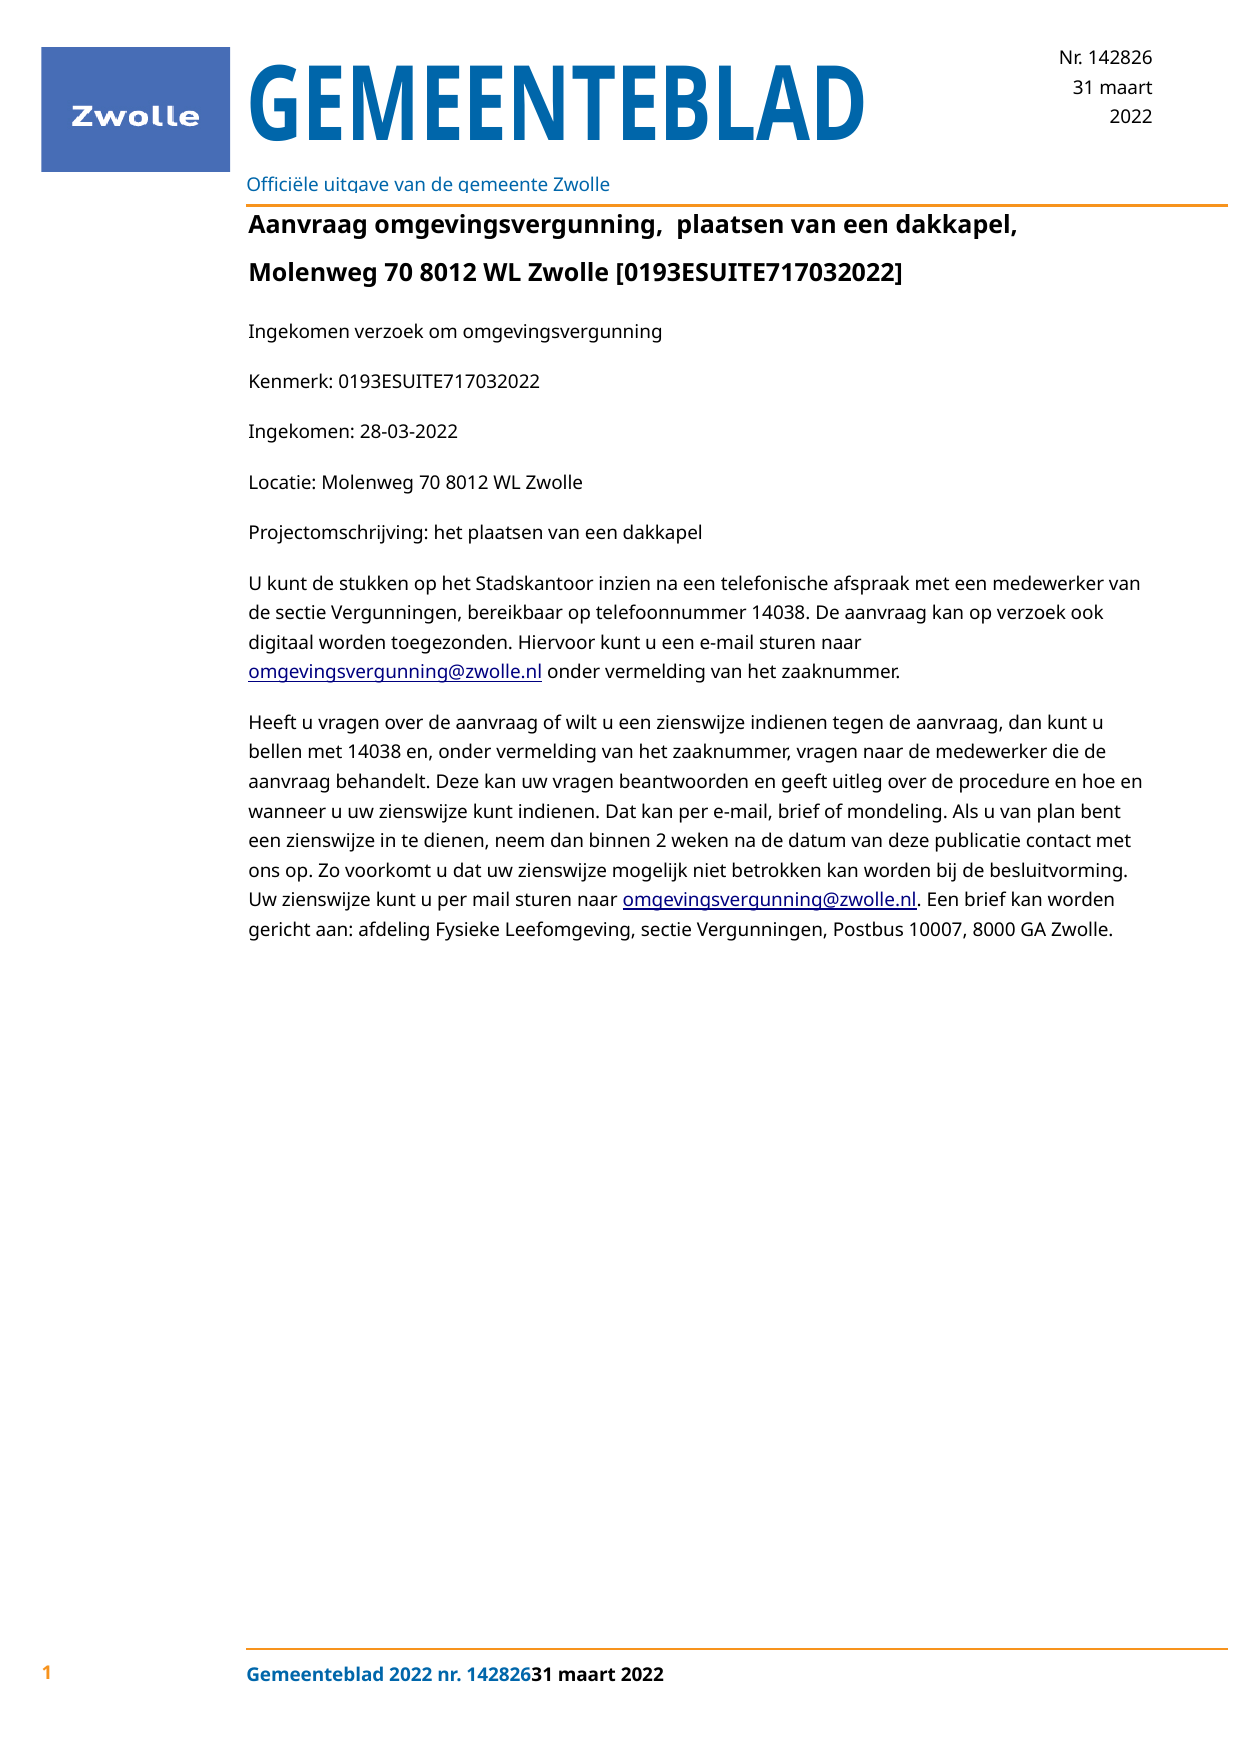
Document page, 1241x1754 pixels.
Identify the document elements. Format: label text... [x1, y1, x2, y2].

text Locatie: Molenweg 70 8012 WL Zwolle [248, 469, 1152, 495]
text U kunt de stukken op het Stadskantoor inzien na een telefonische afspraak met een medewerker van de sectie Vergunningen, bereikbaar op telefoonnummer 14038. De aanvraag kan op verzoek ook digitaal worden toegezonden. Hiervoor kunt u een e-mail sturen naar omgevingsvergunning@zwolle.nl onder vermelding van het zaaknummer. [248, 570, 1152, 684]
text Ingekomen: 28-03-2022 [248, 419, 1152, 444]
text Ingekomen verzoek om omgevingsvergunning [248, 318, 1152, 344]
text Heeft u vragen over de aanvraag of wilt u een zienswijze indienen tegen de aanvraag, dan kunt u bellen met 14038 en, onder vermelding van het zaaknummer, vragen naar de medewerker die de aanvraag behandelt. Deze kan uw vragen beantwoorden en geeft uitleg over de procedure en hoe en wanneer u uw zienswijze kunt indienen. Dat kan per e-mail, brief of mondeling. Als u van plan bent een zienswijze in te dienen, neem dan binnen 2 weken na de datum van deze publicatie contact met ons op. Zo voorkomt u dat uw zienswijze mogelijk niet betrokken kan worden bij de besluitvorming. Uw zienswijze kunt u per mail sturen naar omgevingsvergunning@zwolle.nl. Een brief kan worden gericht aan: afdeling Fysieke Leefomgeving, sectie Vergunningen, Postbus 10007, 8000 GA Zwolle. [248, 709, 1152, 942]
picture [41, 47, 231, 172]
text Kenmerk: 0193ESUITE717032022 [248, 368, 1152, 394]
text Aanvraag omgevingsvergunning, plaatsen van een dakkapel, Molenweg 70 8012 WL Zwolle [0193ESUITE717032022] [248, 207, 1152, 288]
text Projectomschrijving: het plaatsen van een dakkapel [248, 519, 1152, 545]
